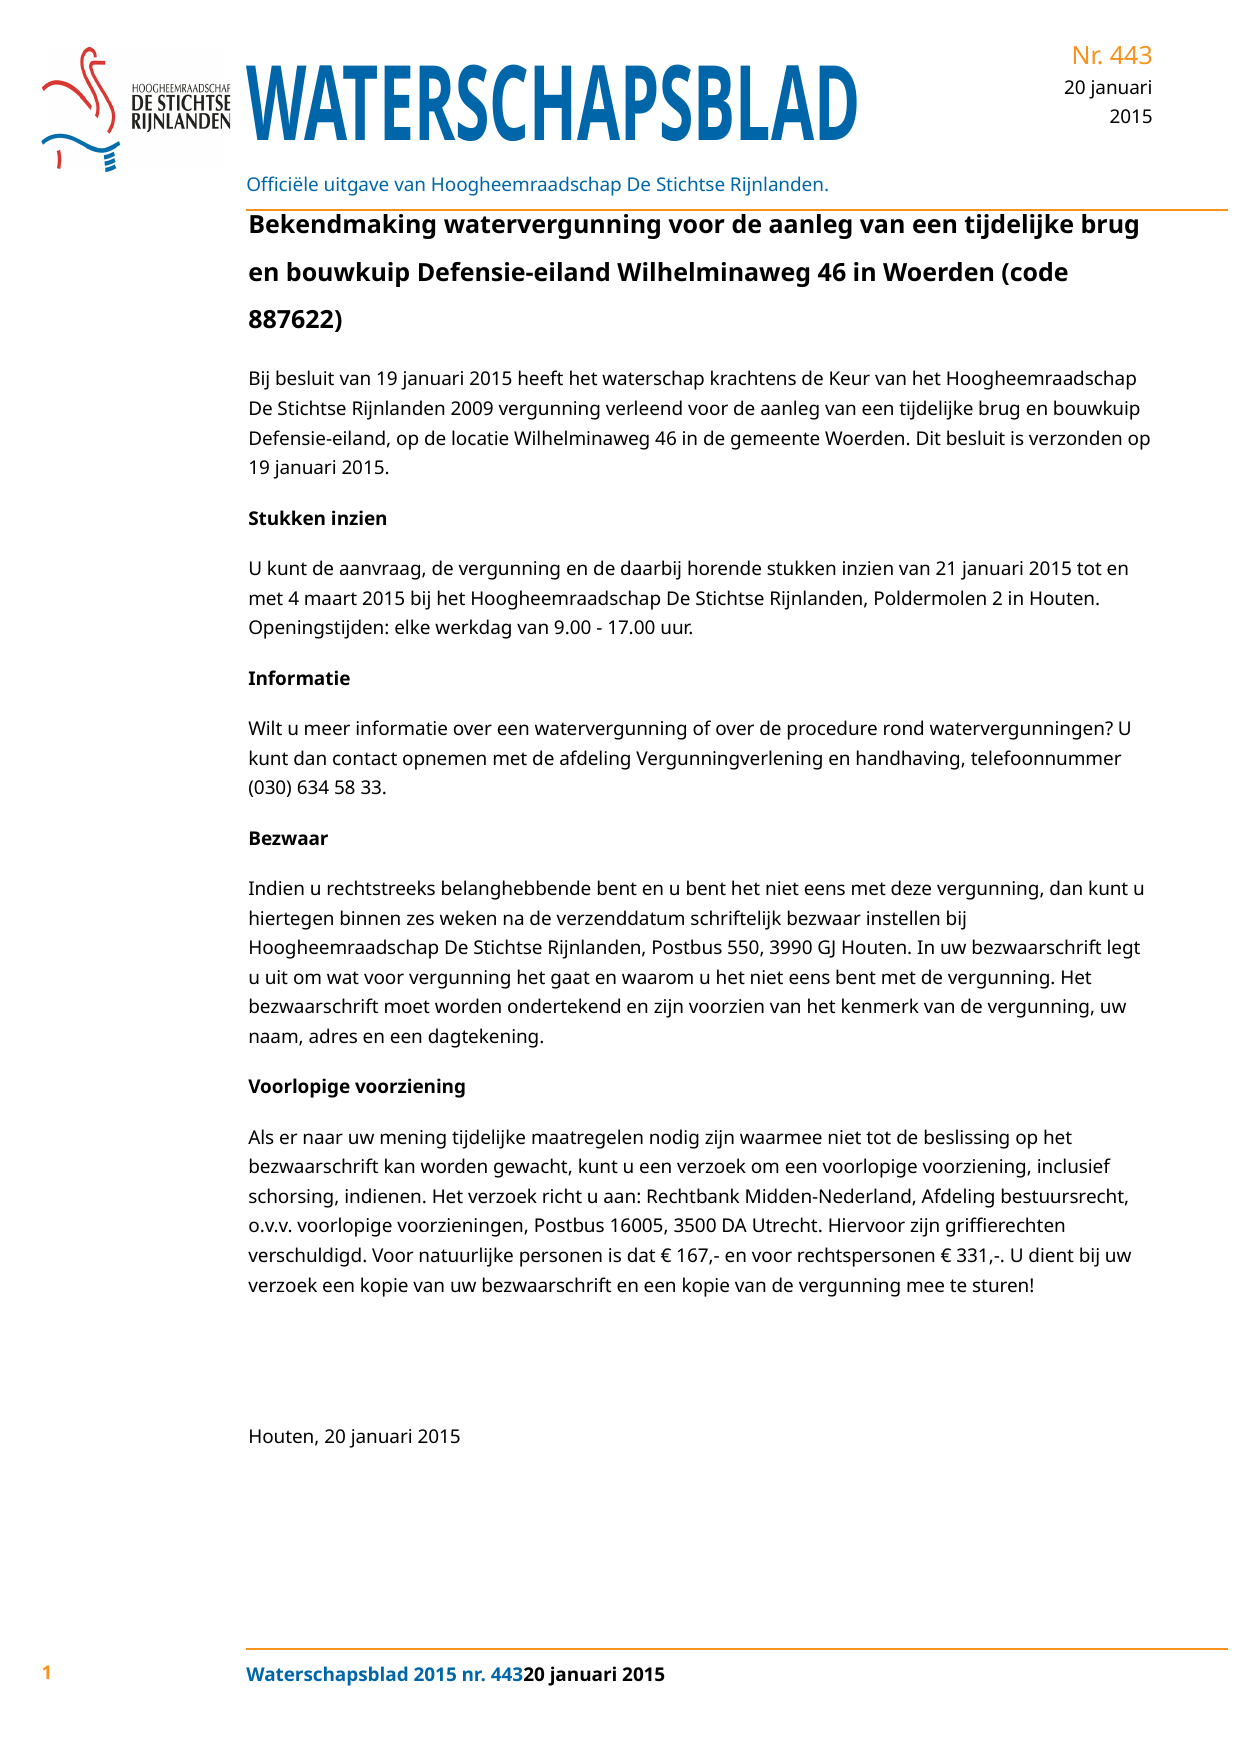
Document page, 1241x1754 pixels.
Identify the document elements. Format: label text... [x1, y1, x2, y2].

text Stukken inzien [248, 505, 1152, 530]
text Bij besluit van 19 januari 2015 heeft het waterschap krachtens de Keur van het Hoogheemraadschap De Stichtse Rijnlanden 2009 vergunning verleend voor de aanleg van een tijdelijke brug en bouwkuip Defensie-eiland, op de locatie Wilhelminaweg 46 in de gemeente Woerden. Dit besluit is verzonden op 19 januari 2015. [248, 366, 1152, 480]
text Bezwaar [248, 825, 1152, 850]
text U kunt de aanvraag, de vergunning en de daarbij horende stukken inzien van 21 januari 2015 tot en met 4 maart 2015 bij het Hoogheemraadschap De Stichtse Rijnlanden, Poldermolen 2 in Houten. Openingstijden: elke werkdag van 9.00 - 17.00 uur. [248, 555, 1152, 640]
picture [41, 47, 231, 172]
text Wilt u meer informatie over een watervergunning of over de procedure rond watervergunningen? U kunt dan contact opnemen met de afdeling Vergunningverlening en handhaving, telefoonnummer (030) 634 58 33. [248, 715, 1152, 800]
text Voorlopige voorziening [248, 1073, 1152, 1099]
text Informatie [248, 665, 1152, 690]
text Bekendmaking watervergunning voor de aanleg van een tijdelijke brug en bouwkuip Defensie-eiland Wilhelminaweg 46 in Woerden (code 887622) [248, 211, 1152, 336]
text Houten, 20 januari 2015 [248, 1423, 1152, 1449]
text Indien u rechtstreeks belanghebbende bent en u bent het niet eens met deze vergunning, dan kunt u hiertegen binnen zes weken na de verzenddatum schriftelijk bezwaar instellen bij Hoogheemraadschap De Stichtse Rijnlanden, Postbus 550, 3990 GJ Houten. In uw bezwaarschrift legt u uit om wat voor vergunning het gaat en waarom u het niet eens bent met de vergunning. Het bezwaarschrift moet worden ondertekend en zijn voorzien van het kenmerk van de vergunning, uw naam, adres en een dagtekening. [248, 875, 1152, 1049]
text Als er naar uw mening tijdelijke maatregelen nodig zijn waarmee niet tot de beslissing op het bezwaarschrift kan worden gewacht, kunt u een verzoek om een voorlopige voorziening, inclusief schorsing, indienen. Het verzoek richt u aan: Rechtbank Midden-Nederland, Afdeling bestuursrecht, o.v.v. voorlopige voorzieningen, Postbus 16005, 3500 DA Utrecht. Hiervoor zijn griffierechten verschuldigd. Voor natuurlijke personen is dat € 167,- en voor rechtspersonen € 331,-. U dient bij uw verzoek een kopie van uw bezwaarschrift en een kopie van de vergunning mee te sturen! [248, 1124, 1152, 1297]
